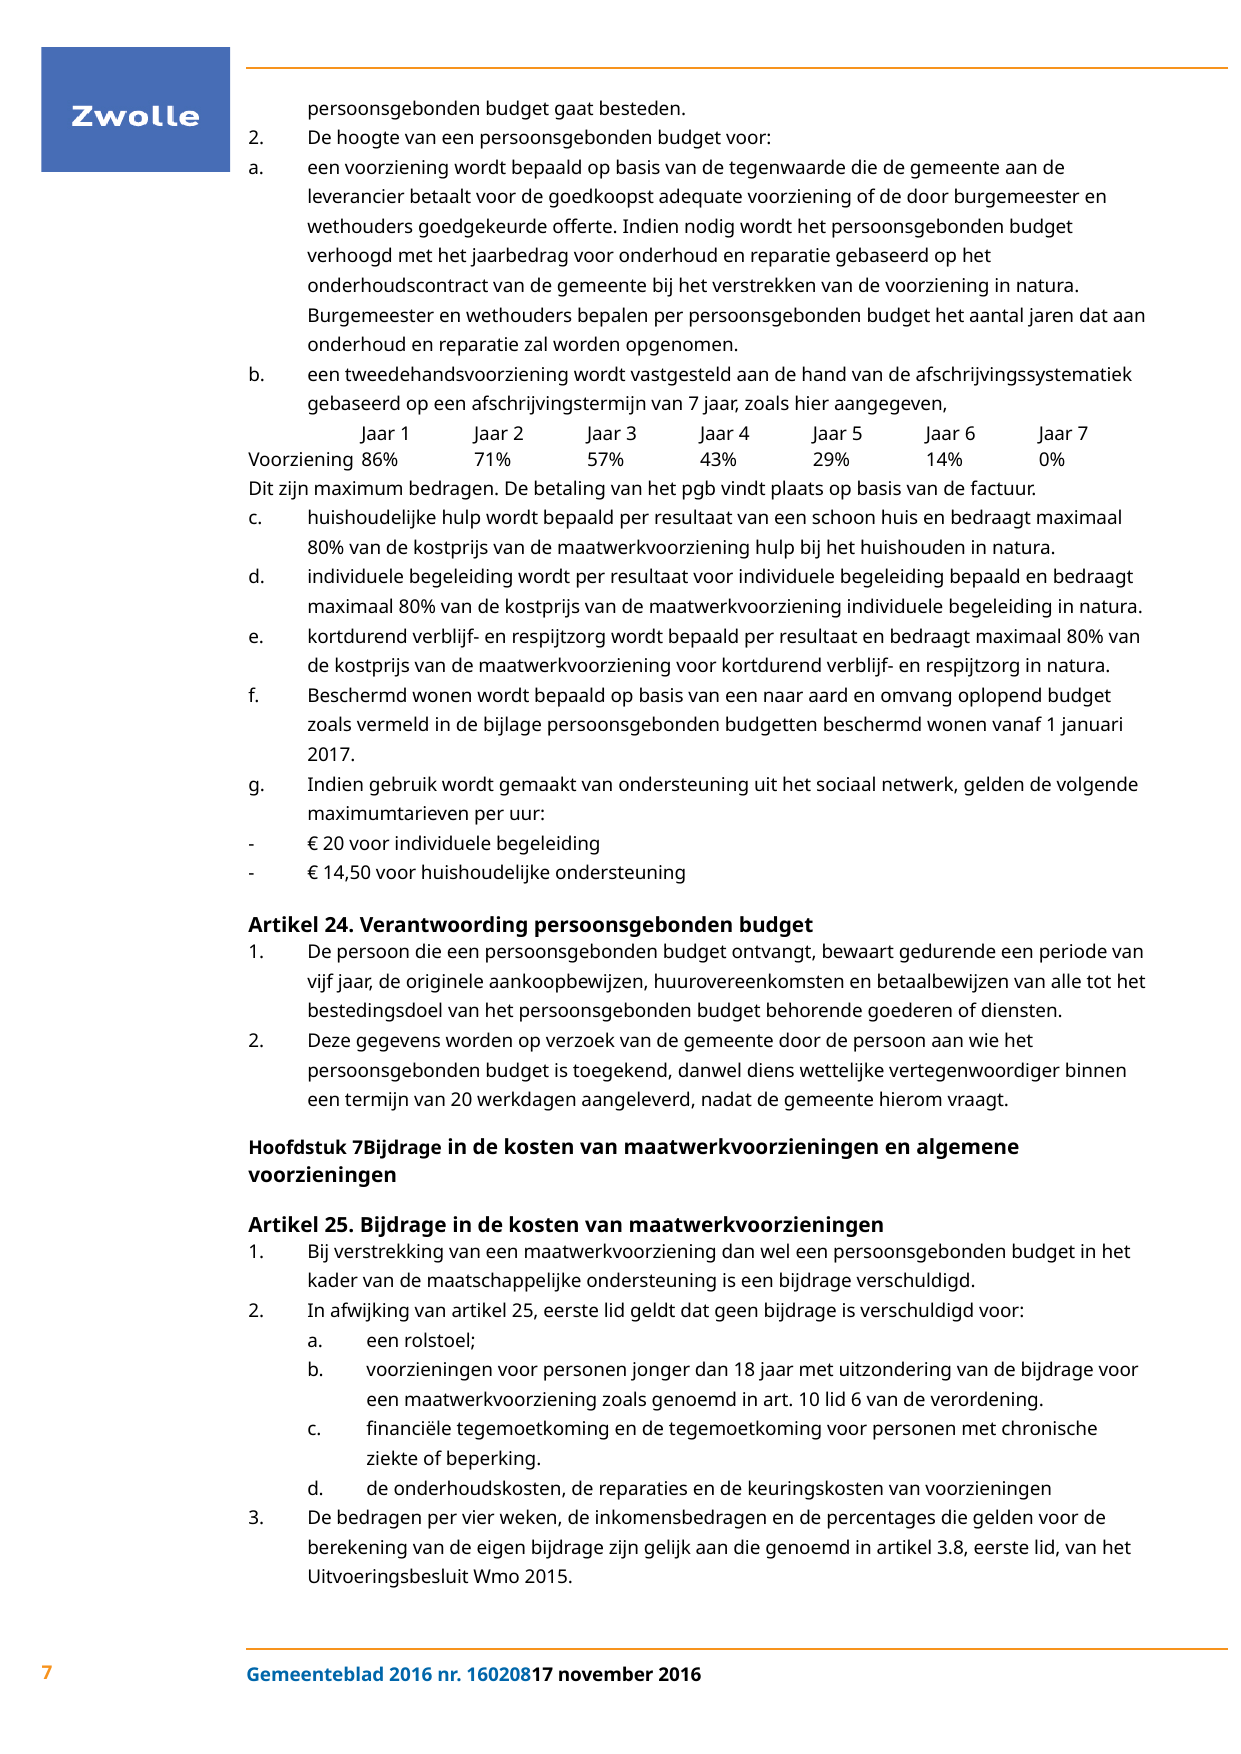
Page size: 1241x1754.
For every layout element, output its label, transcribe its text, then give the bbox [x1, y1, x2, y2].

text Artikel 24. Verantwoording persoonsgebonden budget [248, 910, 1152, 938]
table_cell 0% [1039, 446, 1152, 472]
text Artikel 25. Bijdrage in de kosten van maatwerkvoorzieningen [248, 1210, 1152, 1238]
table_header Jaar 2 [474, 420, 587, 446]
list een voorziening wordt bepaald op basis van de tegenwaarde die de gemeente aan de leverancier betaalt voor de goedkoopst adequate voorziening of de door burgemeester en wethouders goedgekeurde offerte. Indien nodig wordt het persoonsgebonden budget verhoogd met het jaarbedrag voor onderhoud en reparatie gebaseerd op het onderhoudscontract van de gemeente bij het verstrekken van de voorziening in natura. Burgemeester en wethouders bepalen per persoonsgebonden budget het aantal jaren dat aan onderhoud en reparatie zal worden opgenomen. [248, 154, 1152, 357]
table_header Jaar 1 [361, 420, 474, 446]
list In afwijking van artikel 25, eerste lid geldt dat geen bijdrage is verschuldigd voor: [248, 1297, 1152, 1323]
list Indien gebruik wordt gemaakt van ondersteuning uit het sociaal netwerk, gelden de volgende maximumtarieven per uur: [248, 771, 1152, 826]
list kortdurend verblijf- en respijtzorg wordt bepaald per resultaat en bedraagt maximaal 80% van de kostprijs van de maatwerkvoorziening voor kortdurend verblijf- en respijtzorg in natura. [248, 623, 1152, 678]
table_header Jaar 6 [926, 420, 1038, 446]
list Deze gegevens worden op verzoek van de gemeente door de persoon aan wie het persoonsgebonden budget is toegekend, danwel diens wettelijke vertegenwoordiger binnen een termijn van 20 werkdagen aangeleverd, nadat de gemeente hierom vraagt. [248, 1027, 1152, 1112]
table_cell 57% [587, 446, 700, 472]
table_cell Voorziening [248, 446, 361, 472]
table_header Jaar 4 [700, 420, 813, 446]
table_cell 43% [700, 446, 813, 472]
text Hoofdstuk 7Bijdrage in de kosten van maatwerkvoorzieningen en algemene voorzieningen [248, 1132, 1152, 1189]
list De bedragen per vier weken, de inkomensbedragen en de percentages die gelden voor de berekening van de eigen bijdrage zijn gelijk aan die genoemd in artikel 3.8, eerste lid, van het Uitvoeringsbesluit Wmo 2015. [248, 1504, 1152, 1589]
list € 20 voor individuele begeleiding [248, 830, 1152, 856]
list persoonsgebonden budget gaat besteden. [248, 95, 1152, 121]
list Bij verstrekking van een maatwerkvoorziening dan wel een persoonsgebonden budget in het kader van de maatschappelijke ondersteuning is een bijdrage verschuldigd. [248, 1238, 1152, 1293]
table_cell 71% [474, 446, 587, 472]
table_cell 86% [361, 446, 474, 472]
table_header [248, 420, 361, 446]
list voorzieningen voor personen jonger dan 18 jaar met uitzondering van de bijdrage voor een maatwerkvoorziening zoals genoemd in art. 10 lid 6 van de verordening. [307, 1356, 1152, 1412]
list De persoon die een persoonsgebonden budget ontvangt, bewaart gedurende een periode van vijf jaar, de originele aankoopbewijzen, huurovereenkomsten en betaalbewijzen van alle tot het bestedingsdoel van het persoonsgebonden budget behorende goederen of diensten. [248, 938, 1152, 1023]
list de onderhoudskosten, de reparaties en de keuringskosten van voorzieningen [307, 1475, 1152, 1501]
text Dit zijn maximum bedragen. De betaling van het pgb vindt plaats op basis van de factuur. [248, 475, 1152, 501]
list € 14,50 voor huishoudelijke ondersteuning [248, 859, 1152, 885]
list een tweedehandsvoorziening wordt vastgesteld aan de hand van de afschrijvingssystematiek gebaseerd op een afschrijvingstermijn van 7 jaar, zoals hier aangegeven, [248, 361, 1152, 416]
list huishoudelijke hulp wordt bepaald per resultaat van een schoon huis en bedraagt maximaal 80% van de kostprijs van de maatwerkvoorziening hulp bij het huishouden in natura. [248, 504, 1152, 560]
list een rolstoel; [307, 1327, 1152, 1353]
table_header Jaar 7 [1039, 420, 1152, 446]
list financiële tegemoetkoming en de tegemoetkoming voor personen met chronische ziekte of beperking. [307, 1416, 1152, 1471]
list individuele begeleiding wordt per resultaat voor individuele begeleiding bepaald en bedraagt maximaal 80% van de kostprijs van de maatwerkvoorziening individuele begeleiding in natura. [248, 564, 1152, 619]
table_header Jaar 3 [587, 420, 700, 446]
list Beschermd wonen wordt bepaald op basis van een naar aard en omvang oplopend budget zoals vermeld in de bijlage persoonsgebonden budgetten beschermd wonen vanaf 1 januari 2017. [248, 682, 1152, 767]
table_cell 14% [926, 446, 1038, 472]
picture [41, 47, 231, 172]
table_header Jaar 5 [813, 420, 926, 446]
list De hoogte van een persoonsgebonden budget voor: [248, 124, 1152, 150]
table_cell 29% [813, 446, 926, 472]
